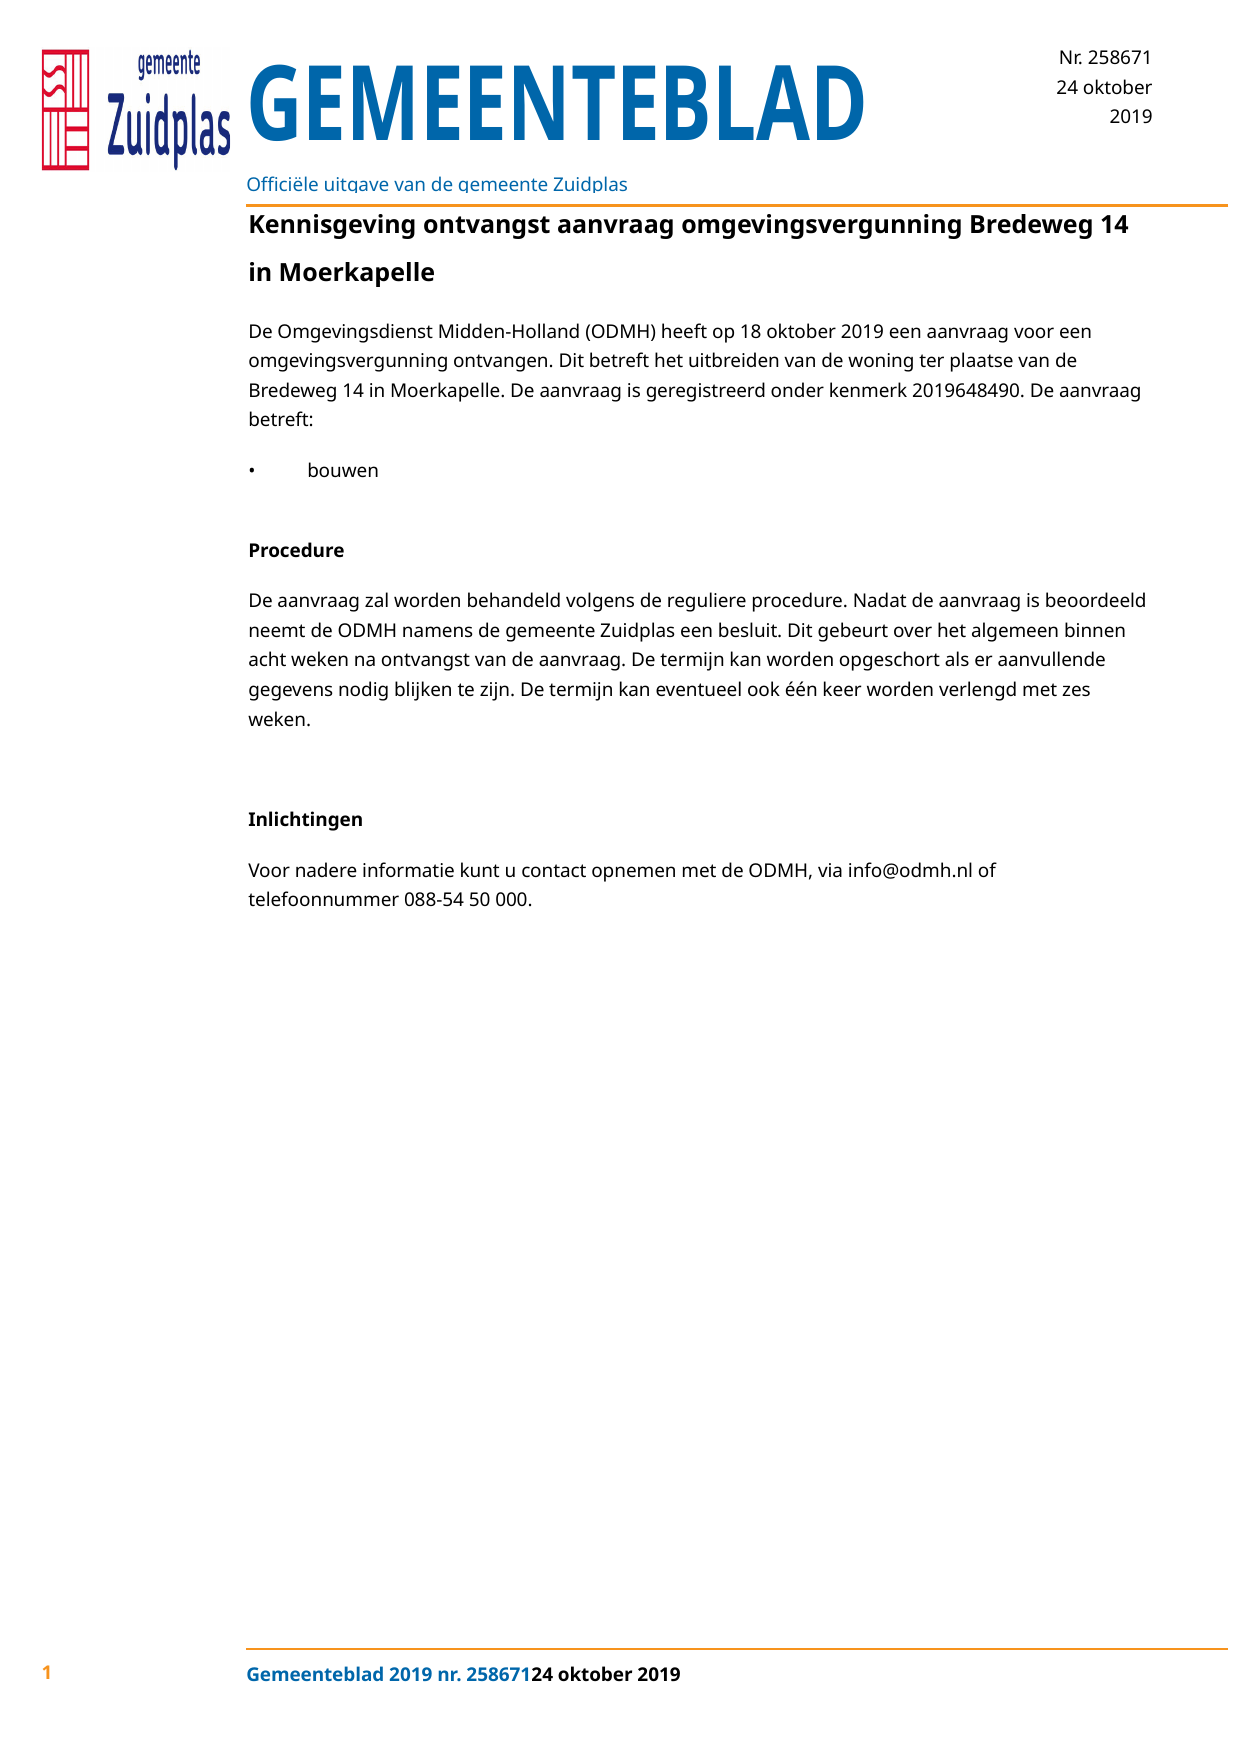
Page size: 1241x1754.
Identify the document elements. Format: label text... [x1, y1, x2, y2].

text De Omgevingsdienst Midden-Holland (ODMH) heeft op 18 oktober 2019 een aanvraag voor een omgevingsvergunning ontvangen. Dit betreft het uitbreiden van de woning ter plaatse van de Bredeweg 14 in Moerkapelle. De aanvraag is geregistreerd onder kenmerk 2019648490. De aanvraag betreft: [248, 318, 1152, 432]
list bouwen [248, 457, 1152, 483]
text Inlichtingen [248, 807, 1152, 832]
text Kennisgeving ontvangst aanvraag omgevingsvergunning Bredeweg 14 in Moerkapelle [248, 207, 1152, 288]
picture [41, 47, 231, 172]
text Voor nadere informatie kunt u contact opnemen met de ODMH, via info@odmh.nl of telefoonnummer 088-54 50 000. [248, 857, 1152, 912]
text Procedure [248, 537, 1152, 563]
text De aanvraag zal worden behandeld volgens de reguliere procedure. Nadat de aanvraag is beoordeeld neemt de ODMH namens de gemeente Zuidplas een besluit. Dit gebeurt over het algemeen binnen acht weken na ontvangst van de aanvraag. De termijn kan worden opgeschort als er aanvullende gegevens nodig blijken te zijn. De termijn kan eventueel ook één keer worden verlengd met zes weken. [248, 587, 1152, 732]
